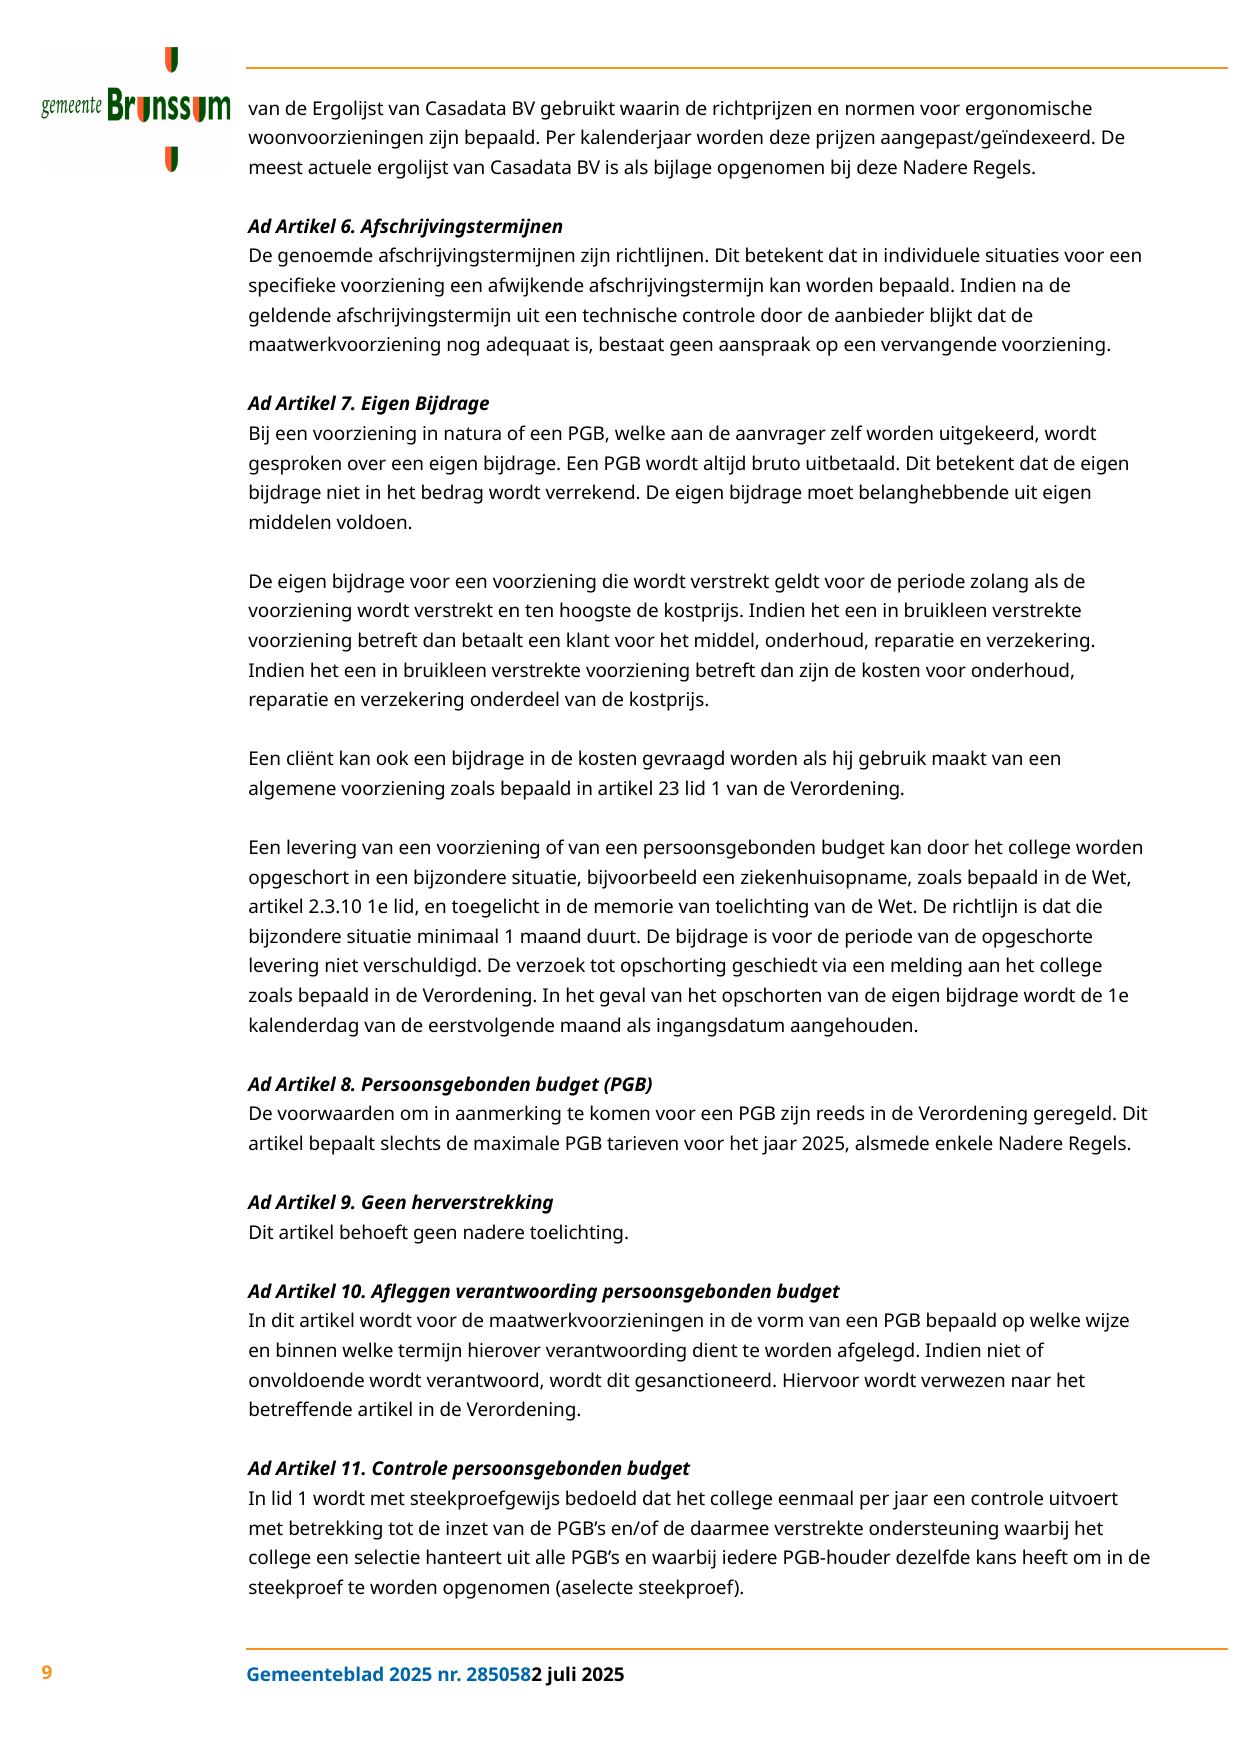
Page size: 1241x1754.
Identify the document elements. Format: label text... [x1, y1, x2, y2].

text Ad Artikel 9. Geen herverstrekking [248, 1189, 1152, 1215]
text In lid 1 wordt met steekproefgewijs bedoeld dat het college eenmaal per jaar een controle uitvoert met betrekking tot de inzet van de PGB’s en/of de daarmee verstrekte ondersteuning waarbij het college een selectie hanteert uit alle PGB’s en waarbij iedere PGB-houder dezelfde kans heeft om in de steekproef te worden opgenomen (aselecte steekproef). [248, 1485, 1152, 1600]
text Een cliënt kan ook een bijdrage in de kosten gevraagd worden als hij gebruik maakt van een algemene voorziening zoals bepaald in artikel 23 lid 1 van de Verordening. [248, 746, 1152, 801]
text Ad Artikel 7. Eigen Bijdrage [248, 391, 1152, 416]
text In dit artikel wordt voor de maatwerkvoorzieningen in de vorm van een PGB bepaald op welke wijze en binnen welke termijn hierover verantwoording dient te worden afgelegd. Indien niet of onvoldoende wordt verantwoord, wordt dit gesanctioneerd. Hiervoor wordt verwezen naar het betreffende artikel in de Verordening. [248, 1308, 1152, 1422]
text Bij een voorziening in natura of een PGB, welke aan de aanvrager zelf worden uitgekeerd, wordt gesproken over een eigen bijdrage. Een PGB wordt altijd bruto uitbetaald. Dit betekent dat de eigen bijdrage niet in het bedrag wordt verrekend. De eigen bijdrage moet belanghebbende uit eigen middelen voldoen. [248, 420, 1152, 535]
text Ad Artikel 6. Afschrijvingstermijnen [248, 213, 1152, 239]
text De genoemde afschrijvingstermijnen zijn richtlijnen. Dit betekent dat in individuele situaties voor een specifieke voorziening een afwijkende afschrijvingstermijn kan worden bepaald. Indien na de geldende afschrijvingstermijn uit een technische controle door de aanbieder blijkt dat de maatwerkvoorziening nog adequaat is, bestaat geen aanspraak op een vervangende voorziening. [248, 243, 1152, 357]
text Ad Artikel 10. Afleggen verantwoording persoonsgebonden budget [248, 1278, 1152, 1304]
text De eigen bijdrage voor een voorziening die wordt verstrekt geldt voor de periode zolang als de voorziening wordt verstrekt en ten hoogste de kostprijs. Indien het een in bruikleen verstrekte voorziening betreft dan betaalt een klant voor het middel, onderhoud, reparatie en verzekering. Indien het een in bruikleen verstrekte voorziening betreft dan zijn de kosten voor onderhoud, reparatie en verzekering onderdeel van de kostprijs. [248, 568, 1152, 712]
text Een levering van een voorziening of van een persoonsgebonden budget kan door het college worden opgeschort in een bijzondere situatie, bijvoorbeeld een ziekenhuisopname, zoals bepaald in de Wet, artikel 2.3.10 1e lid, en toegelicht in de memorie van toelichting van de Wet. De richtlijn is dat die bijzondere situatie minimaal 1 maand duurt. De bijdrage is voor de periode van de opgeschorte levering niet verschuldigd. De verzoek tot opschorting geschiedt via een melding aan het college zoals bepaald in de Verordening. In het geval van het opschorten van de eigen bijdrage wordt de 1e kalenderdag van de eerstvolgende maand als ingangsdatum aangehouden. [248, 834, 1152, 1038]
picture [41, 47, 231, 172]
text Dit artikel behoeft geen nadere toelichting. [248, 1219, 1152, 1245]
text van de Ergolijst van Casadata BV gebruikt waarin de richtprijzen en normen voor ergonomische woonvoorzieningen zijn bepaald. Per kalenderjaar worden deze prijzen aangepast/geïndexeerd. De meest actuele ergolijst van Casadata BV is als bijlage opgenomen bij deze Nadere Regels. [248, 95, 1152, 180]
text Ad Artikel 8. Persoonsgebonden budget (PGB) [248, 1071, 1152, 1097]
text Ad Artikel 11. Controle persoonsgebonden budget [248, 1456, 1152, 1481]
text De voorwaarden om in aanmerking te komen voor een PGB zijn reeds in de Verordening geregeld. Dit artikel bepaalt slechts de maximale PGB tarieven voor het jaar 2025, alsmede enkele Nadere Regels. [248, 1101, 1152, 1156]
